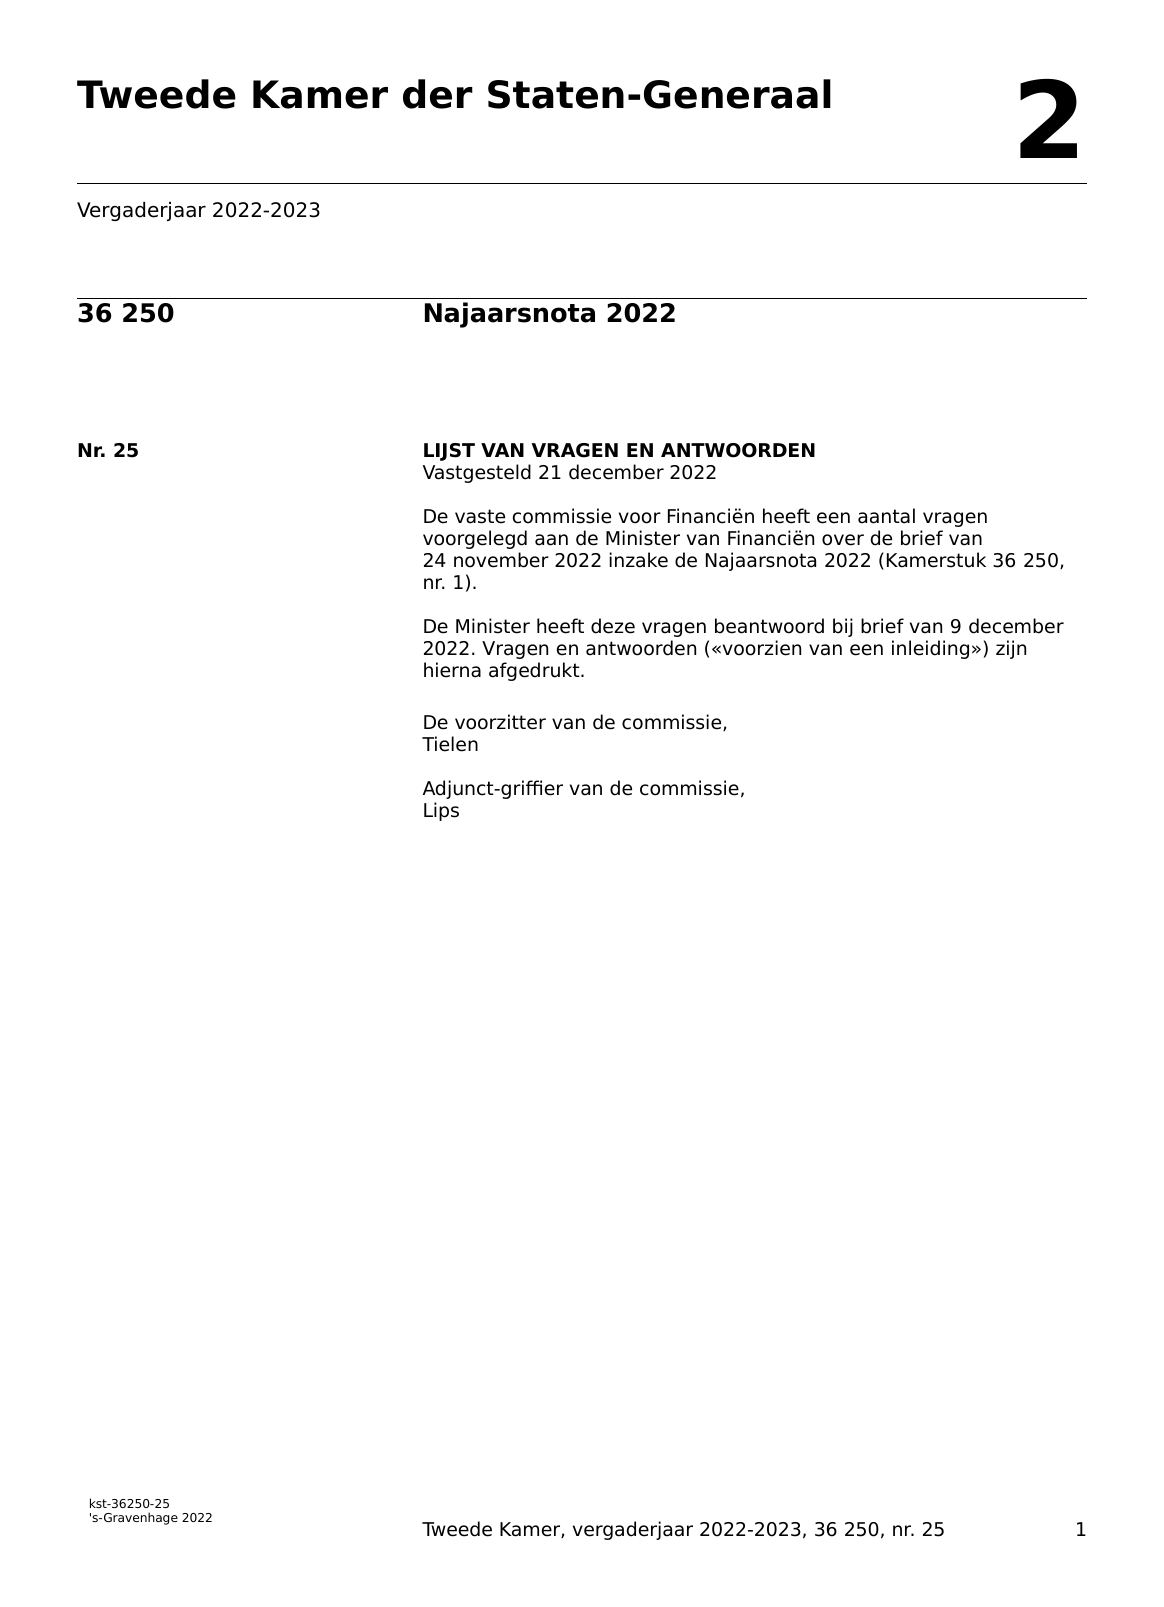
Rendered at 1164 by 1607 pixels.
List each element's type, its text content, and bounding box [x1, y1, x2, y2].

text Vastgesteld 21 december 2022 [422, 462, 1087, 484]
text 's-Gravenhage 2022 [88, 1511, 323, 1525]
table_cell Vergaderjaar 2022-2023 [77, 184, 1087, 298]
text Adjunct-griffier van de commissie, Lips [422, 778, 1087, 822]
subtitle 36 250 Najaarsnota 2022 [77, 299, 1087, 329]
table_header 2 [886, 59, 1087, 183]
subtitle Nr. 25 LIJST VAN VRAGEN EN ANTWOORDEN [77, 440, 1087, 462]
text De voorzitter van de commissie, Tielen [422, 712, 1087, 756]
text kst-36250-25 [88, 1497, 323, 1511]
table_header Tweede Kamer der Staten-Generaal [77, 59, 886, 183]
text De Minister heeft deze vragen beantwoord bij brief van 9 december 2022. Vragen en antwoorden («voorzien van een inleiding») zijn hierna afgedrukt. [422, 616, 1087, 682]
text De vaste commissie voor Financiën heeft een aantal vragen voorgelegd aan de Minister van Financiën over de brief van 24 november 2022 inzake de Najaarsnota 2022 (Kamerstuk 36 250, nr. 1). [422, 506, 1087, 594]
